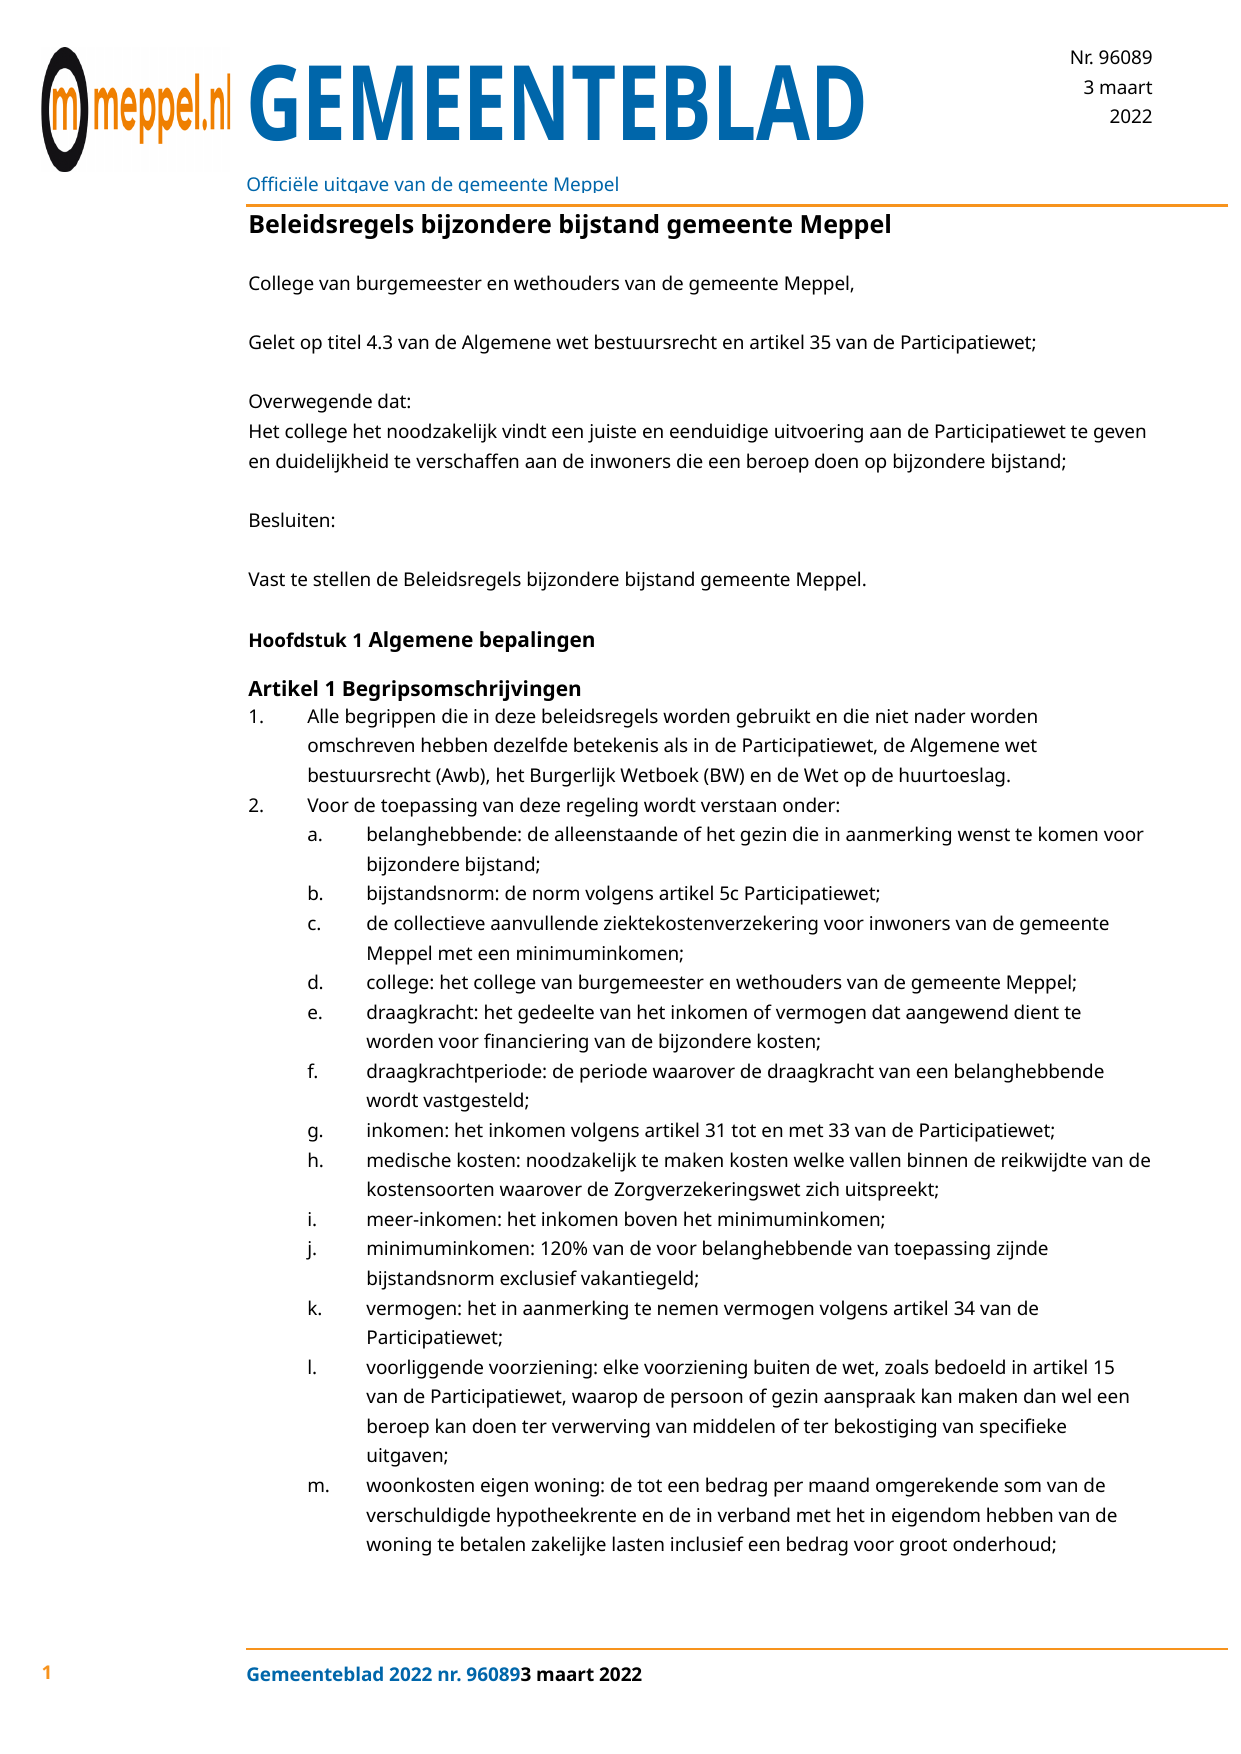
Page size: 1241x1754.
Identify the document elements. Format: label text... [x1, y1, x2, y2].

list Alle begrippen die in deze beleidsregels worden gebruikt en die niet nader worden [248, 703, 1152, 729]
list omschreven hebben dezelfde betekenis als in de Participatiewet, de Algemene wet [248, 733, 1152, 758]
list minimuminkomen: 120% van de voor belanghebbende van toepassing zijnde bijstandsnorm exclusief vakantiegeld; [307, 1236, 1152, 1291]
text Het college het noodzakelijk vindt een juiste en eenduidige uitvoering aan de Participatiewet te geven en duidelijkheid te verschaffen aan de inwoners die een beroep doen op bijzondere bijstand; [248, 418, 1152, 473]
text Beleidsregels bijzondere bijstand gemeente Meppel [248, 207, 1152, 241]
list medische kosten: noodzakelijk te maken kosten welke vallen binnen de reikwijdte van de kostensoorten waarover de Zorgverzekeringswet zich uitspreekt; [307, 1147, 1152, 1202]
text Vast te stellen de Beleidsregels bijzondere bijstand gemeente Meppel. [248, 566, 1152, 592]
list college: het college van burgemeester en wethouders van de gemeente Meppel; [307, 969, 1152, 995]
list Voor de toepassing van deze regeling wordt verstaan onder: [248, 792, 1152, 817]
list voorliggende voorziening: elke voorziening buiten de wet, zoals bedoeld in artikel 15 van de Participatiewet, waarop de persoon of gezin aanspraak kan maken dan wel een beroep kan doen ter verwerving van middelen of ter bekostiging van specifieke uitgaven; [307, 1354, 1152, 1468]
text Overwegende dat: [248, 389, 1152, 414]
text Besluiten: [248, 507, 1152, 533]
picture [41, 47, 231, 172]
list draagkracht: het gedeelte van het inkomen of vermogen dat aangewend dient te worden voor financiering van de bijzondere kosten; [307, 999, 1152, 1054]
text Hoofdstuk 1 Algemene bepalingen [248, 625, 1152, 654]
list bijstandsnorm: de norm volgens artikel 5c Participatiewet; [307, 881, 1152, 906]
list draagkrachtperiode: de periode waarover de draagkracht van een belanghebbende wordt vastgesteld; [307, 1058, 1152, 1113]
list meer-inkomen: het inkomen boven het minimuminkomen; [307, 1206, 1152, 1232]
list woonkosten eigen woning: de tot een bedrag per maand omgerekende som van de verschuldigde hypotheekrente en de in verband met het in eigendom hebben van de woning te betalen zakelijke lasten inclusief een bedrag voor groot onderhoud; [307, 1472, 1152, 1557]
text Gelet op titel 4.3 van de Algemene wet bestuursrecht en artikel 35 van de Participatiewet; [248, 329, 1152, 355]
list de collectieve aanvullende ziektekostenverzekering voor inwoners van de gemeente Meppel met een minimuminkomen; [307, 910, 1152, 965]
list bestuursrecht (Awb), het Burgerlijk Wetboek (BW) en de Wet op de huurtoeslag. [248, 762, 1152, 788]
text Artikel 1 Begripsomschrijvingen [248, 674, 1152, 703]
text College van burgemeester en wethouders van de gemeente Meppel, [248, 270, 1152, 296]
list vermogen: het in aanmerking te nemen vermogen volgens artikel 34 van de Participatiewet; [307, 1295, 1152, 1350]
list inkomen: het inkomen volgens artikel 31 tot en met 33 van de Participatiewet; [307, 1117, 1152, 1143]
list belanghebbende: de alleenstaande of het gezin die in aanmerking wenst te komen voor bijzondere bijstand; [307, 821, 1152, 877]
